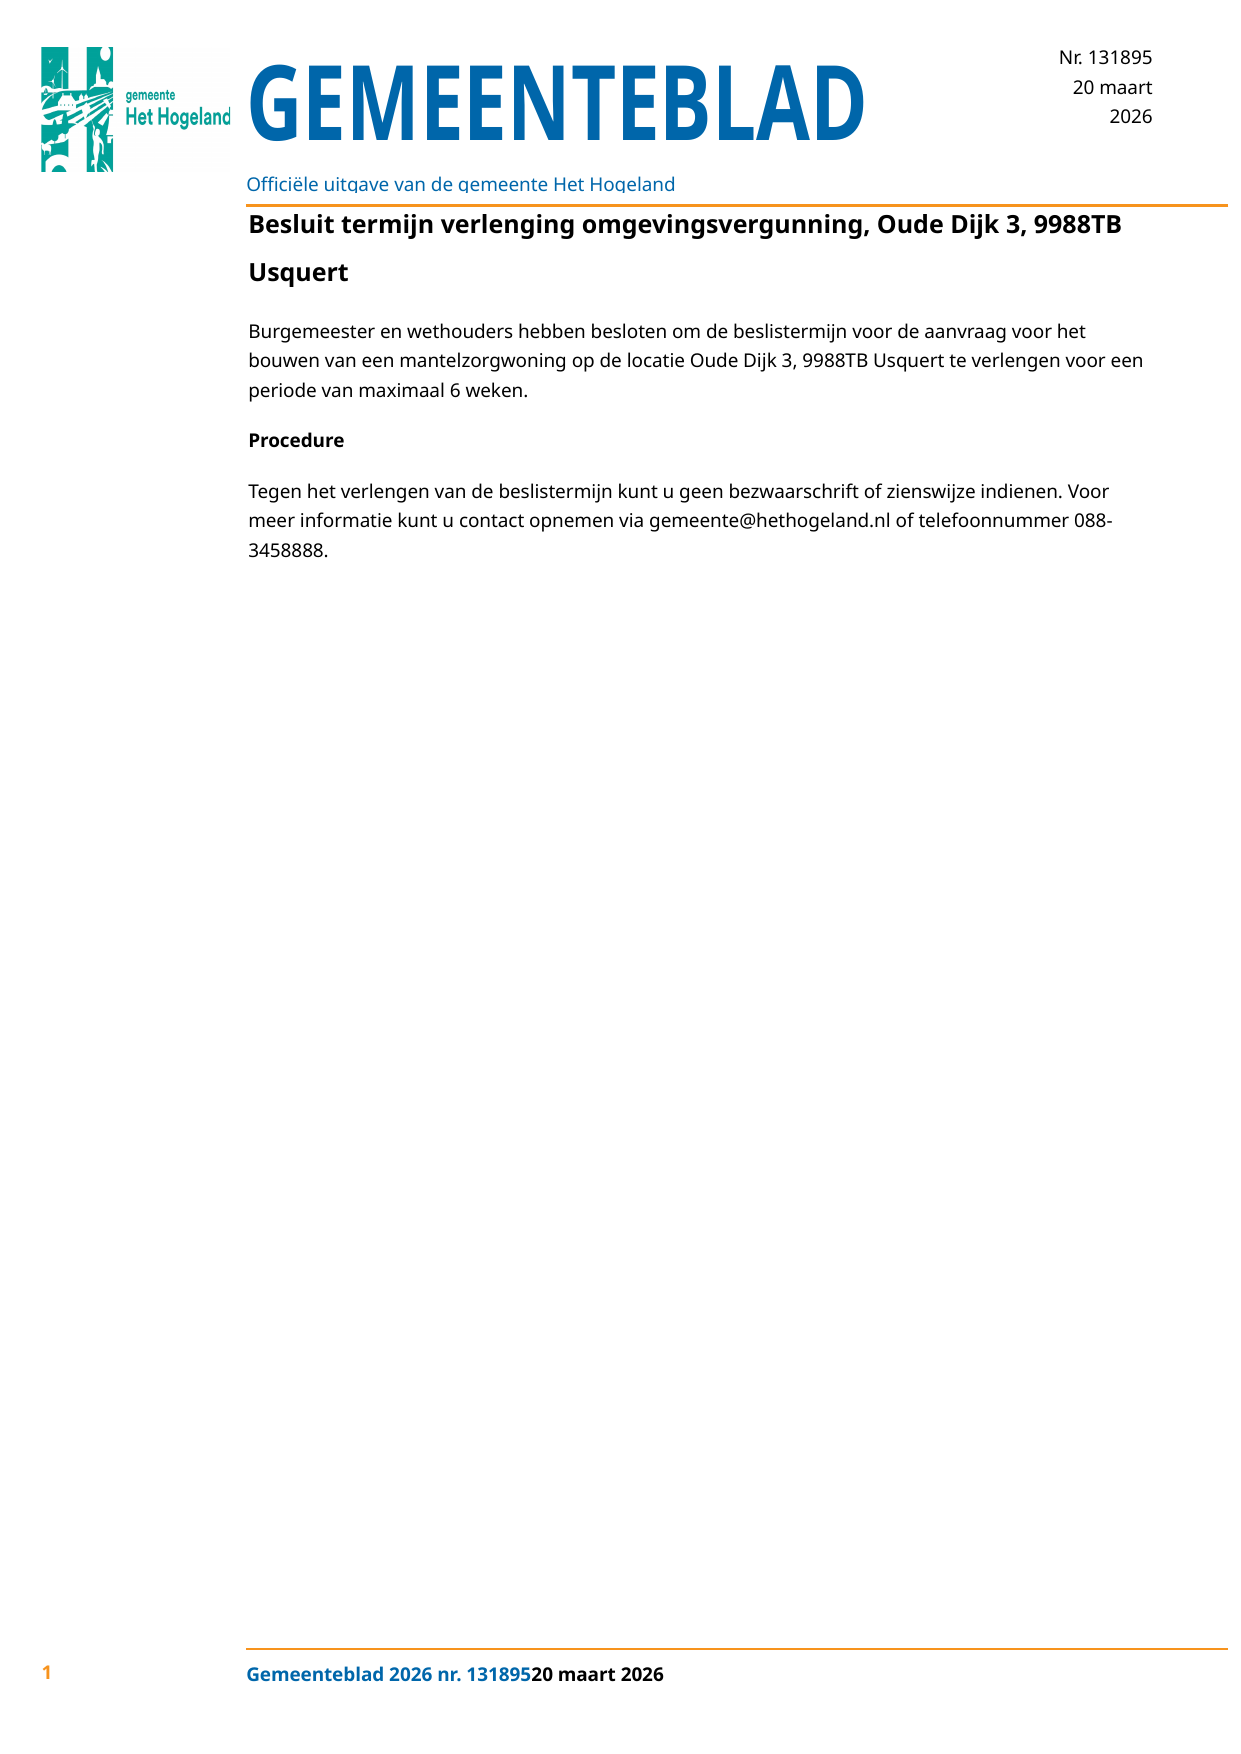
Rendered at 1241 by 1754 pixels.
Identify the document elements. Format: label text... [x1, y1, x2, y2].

text Burgemeester en wethouders hebben besloten om de beslistermijn voor de aanvraag voor het bouwen van een mantelzorgwoning op de locatie Oude Dijk 3, 9988TB Usquert te verlengen voor een periode van maximaal 6 weken. [248, 318, 1152, 403]
picture [41, 47, 231, 172]
text Procedure [248, 427, 1152, 453]
text Besluit termijn verlenging omgevingsvergunning, Oude Dijk 3, 9988TB Usquert [248, 207, 1152, 288]
text Tegen het verlengen van de beslistermijn kunt u geen bezwaarschrift of zienswijze indienen. Voor meer informatie kunt u contact opnemen via gemeente@hethogeland.nl of telefoonnummer 088-3458888. [248, 478, 1152, 563]
